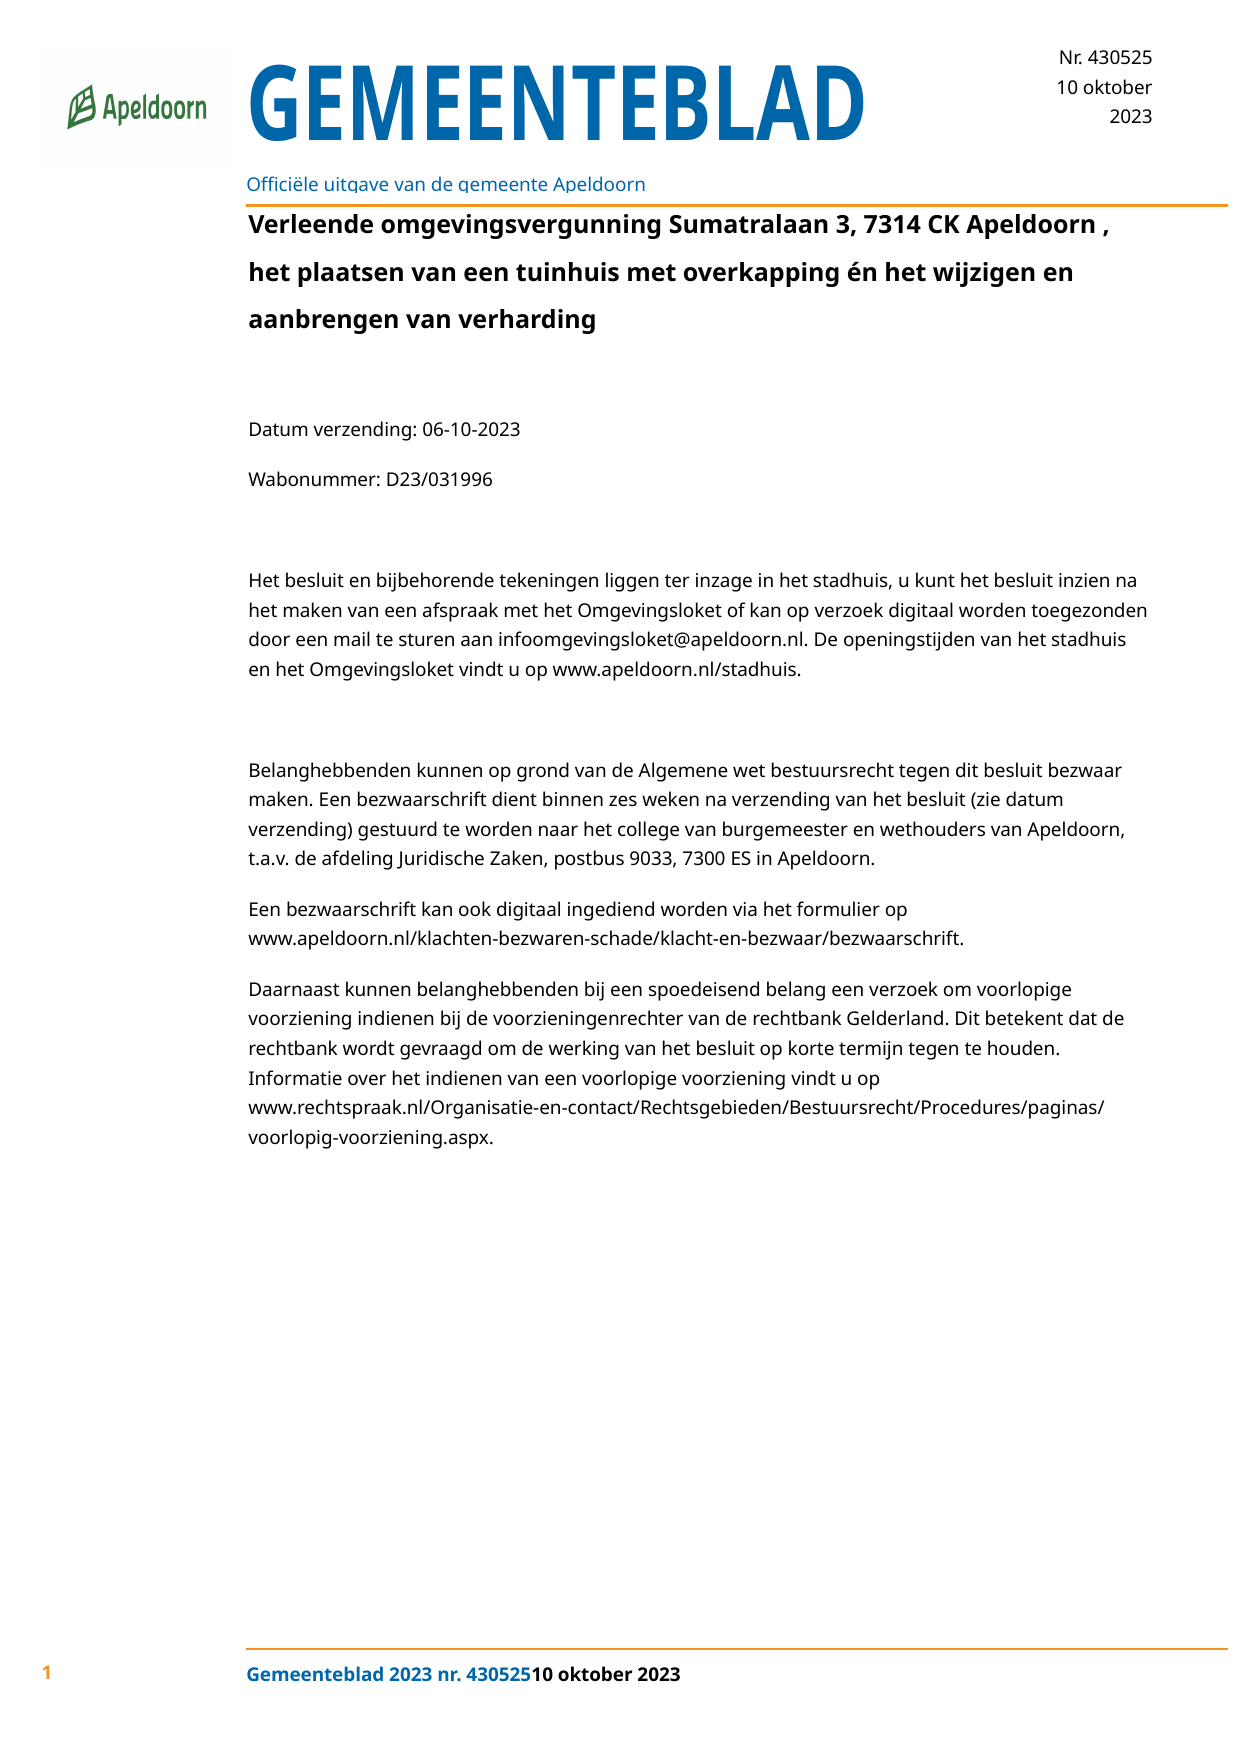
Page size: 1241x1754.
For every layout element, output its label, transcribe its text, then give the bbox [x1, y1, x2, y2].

text Datum verzending: 06-10-2023 [248, 416, 1152, 442]
text Wabonummer: D23/031996 [248, 466, 1152, 492]
text Een bezwaarschrift kan ook digitaal ingediend worden via het formulier op www.apeldoorn.nl/klachten-bezwaren-schade/klacht-en-bezwaar/bezwaarschrift. [248, 896, 1152, 951]
picture [41, 47, 231, 172]
text Het besluit en bijbehorende tekeningen liggen ter inzage in het stadhuis, u kunt het besluit inzien na het maken van een afspraak met het Omgevingsloket of kan op verzoek digitaal worden toegezonden door een mail te sturen aan infoomgevingsloket@apeldoorn.nl. De openingstijden van het stadhuis en het Omgevingsloket vindt u op www.apeldoorn.nl/stadhuis. [248, 567, 1152, 682]
text Verleende omgevingsvergunning Sumatralaan 3, 7314 CK Apeldoorn , het plaatsen van een tuinhuis met overkapping én het wijzigen en aanbrengen van verharding [248, 207, 1152, 336]
text Belanghebbenden kunnen op grond van de Algemene wet bestuursrecht tegen dit besluit bezwaar maken. Een bezwaarschrift dient binnen zes weken na verzending van het besluit (zie datum verzending) gestuurd te worden naar het college van burgemeester en wethouders van Apeldoorn, t.a.v. de afdeling Juridische Zaken, postbus 9033, 7300 ES in Apeldoorn. [248, 757, 1152, 871]
text Daarnaast kunnen belanghebbenden bij een spoedeisend belang een verzoek om voorlopige voorziening indienen bij de voorzieningenrechter van de rechtbank Gelderland. Dit betekent dat de rechtbank wordt gevraagd om de werking van het besluit op korte termijn tegen te houden. Informatie over het indienen van een voorlopige voorziening vindt u op www.rechtspraak.nl/Organisatie-en-contact/Rechtsgebieden/Bestuursrecht/Procedures/paginas/voorlopig-voorziening.aspx. [248, 976, 1152, 1149]
